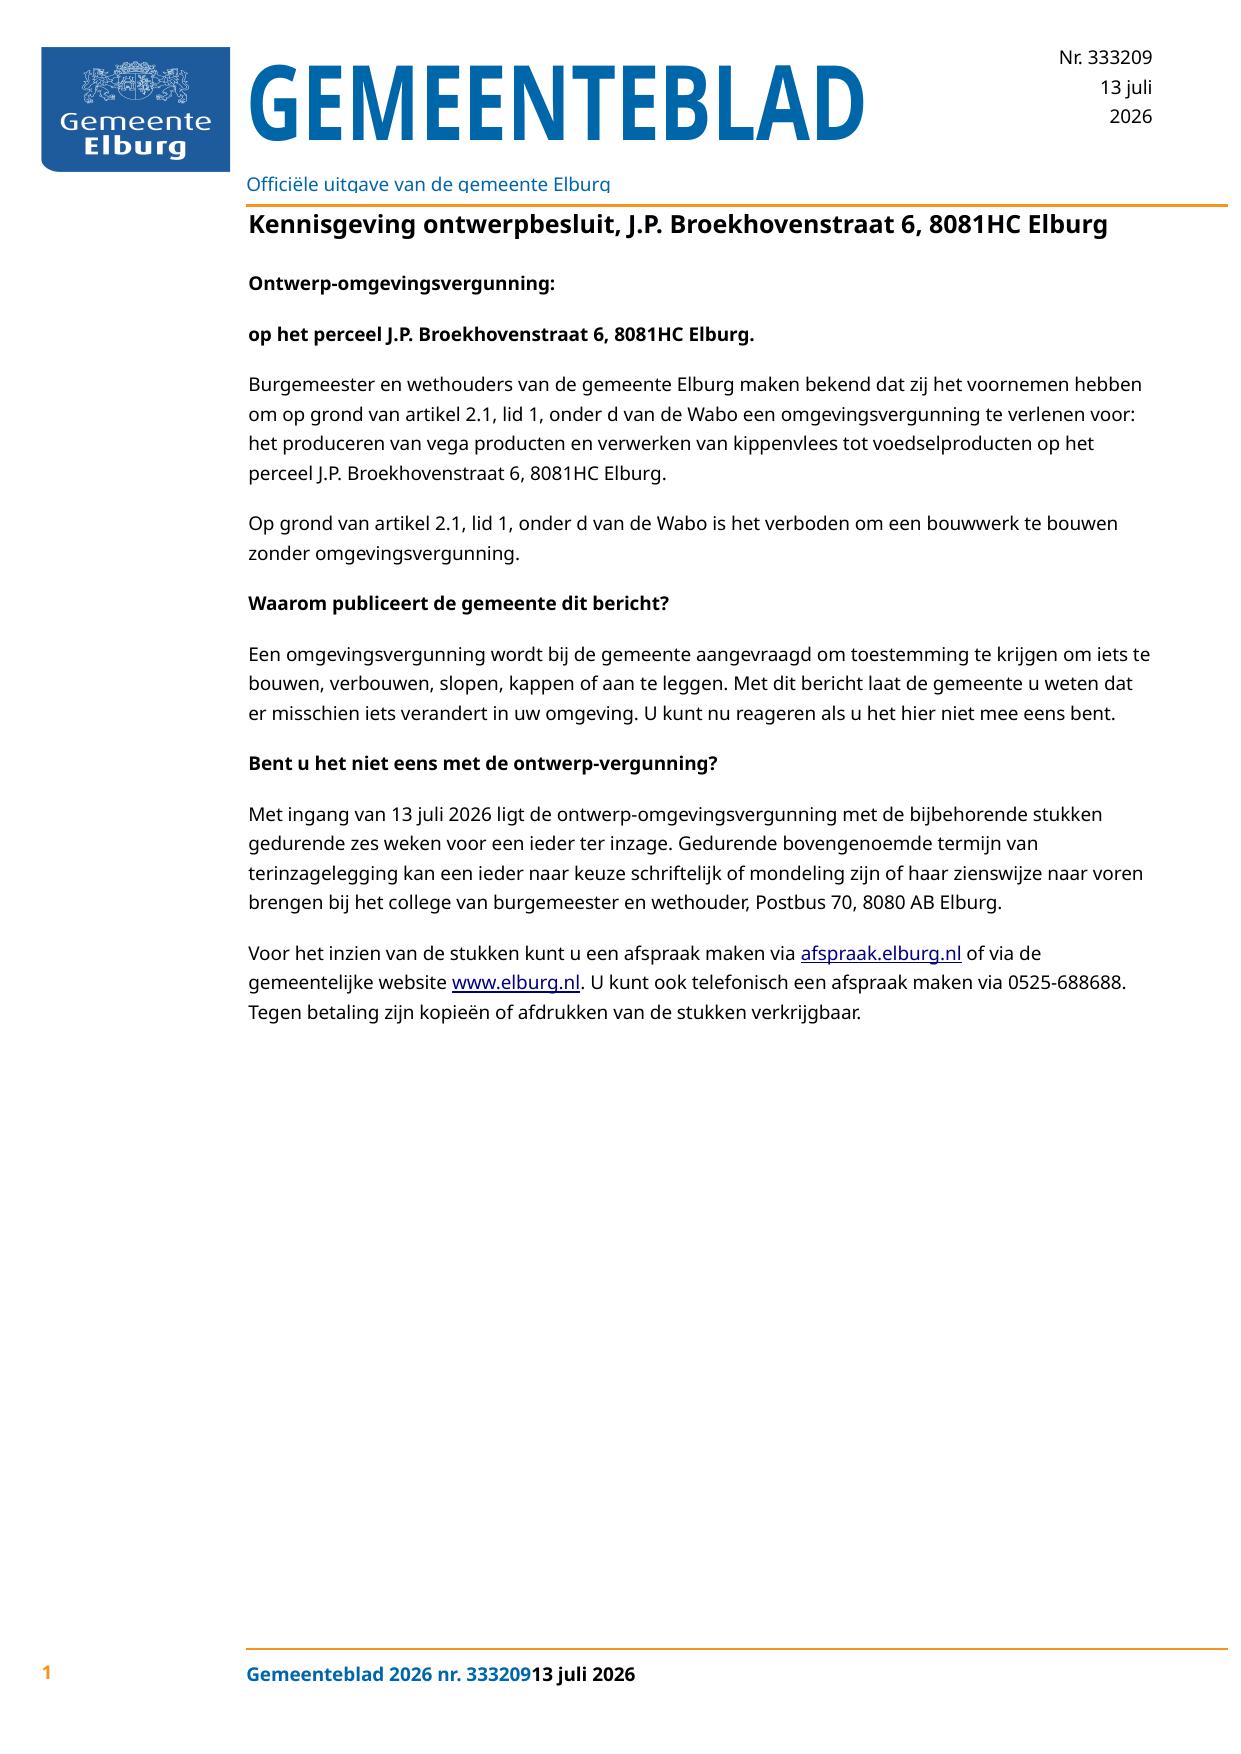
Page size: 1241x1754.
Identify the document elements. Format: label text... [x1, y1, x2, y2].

picture [41, 47, 231, 172]
text Voor het inzien van de stukken kunt u een afspraak maken via afspraak.elburg.nl of via de gemeentelijke website www.elburg.nl. U kunt ook telefonisch een afspraak maken via 0525-688688. Tegen betaling zijn kopieën of afdrukken van de stukken verkrijgbaar. [248, 940, 1152, 1025]
text Een omgevingsvergunning wordt bij de gemeente aangevraagd om toestemming te krijgen om iets te bouwen, verbouwen, slopen, kappen of aan te leggen. Met dit bericht laat de gemeente u weten dat er misschien iets verandert in uw omgeving. U kunt nu reageren als u het hier niet mee eens bent. [248, 641, 1152, 726]
text Met ingang van 13 juli 2026 ligt de ontwerp-omgevingsvergunning met de bijbehorende stukken gedurende zes weken voor een ieder ter inzage. Gedurende bovengenoemde termijn van terinzagelegging kan een ieder naar keuze schriftelijk of mondeling zijn of haar zienswijze naar voren brengen bij het college van burgemeester en wethouder, Postbus 70, 8080 AB Elburg. [248, 801, 1152, 915]
text Burgemeester en wethouders van de gemeente Elburg maken bekend dat zij het voornemen hebben om op grond van artikel 2.1, lid 1, onder d van de Wabo een omgevingsvergunning te verlenen voor: het produceren van vega producten en verwerken van kippenvlees tot voedselproducten op het perceel J.P. Broekhovenstraat 6, 8081HC Elburg. [248, 371, 1152, 486]
text Ontwerp-omgevingsvergunning: [248, 270, 1152, 296]
text op het perceel J.P. Broekhovenstraat 6, 8081HC Elburg. [248, 321, 1152, 346]
text Kennisgeving ontwerpbesluit, J.P. Broekhovenstraat 6, 8081HC Elburg [248, 207, 1152, 241]
text Bent u het niet eens met de ontwerp-vergunning? [248, 750, 1152, 776]
text Op grond van artikel 2.1, lid 1, onder d van de Wabo is het verboden om een bouwwerk te bouwen zonder omgevingsvergunning. [248, 510, 1152, 566]
text Waarom publiceert de gemeente dit bericht? [248, 590, 1152, 616]
